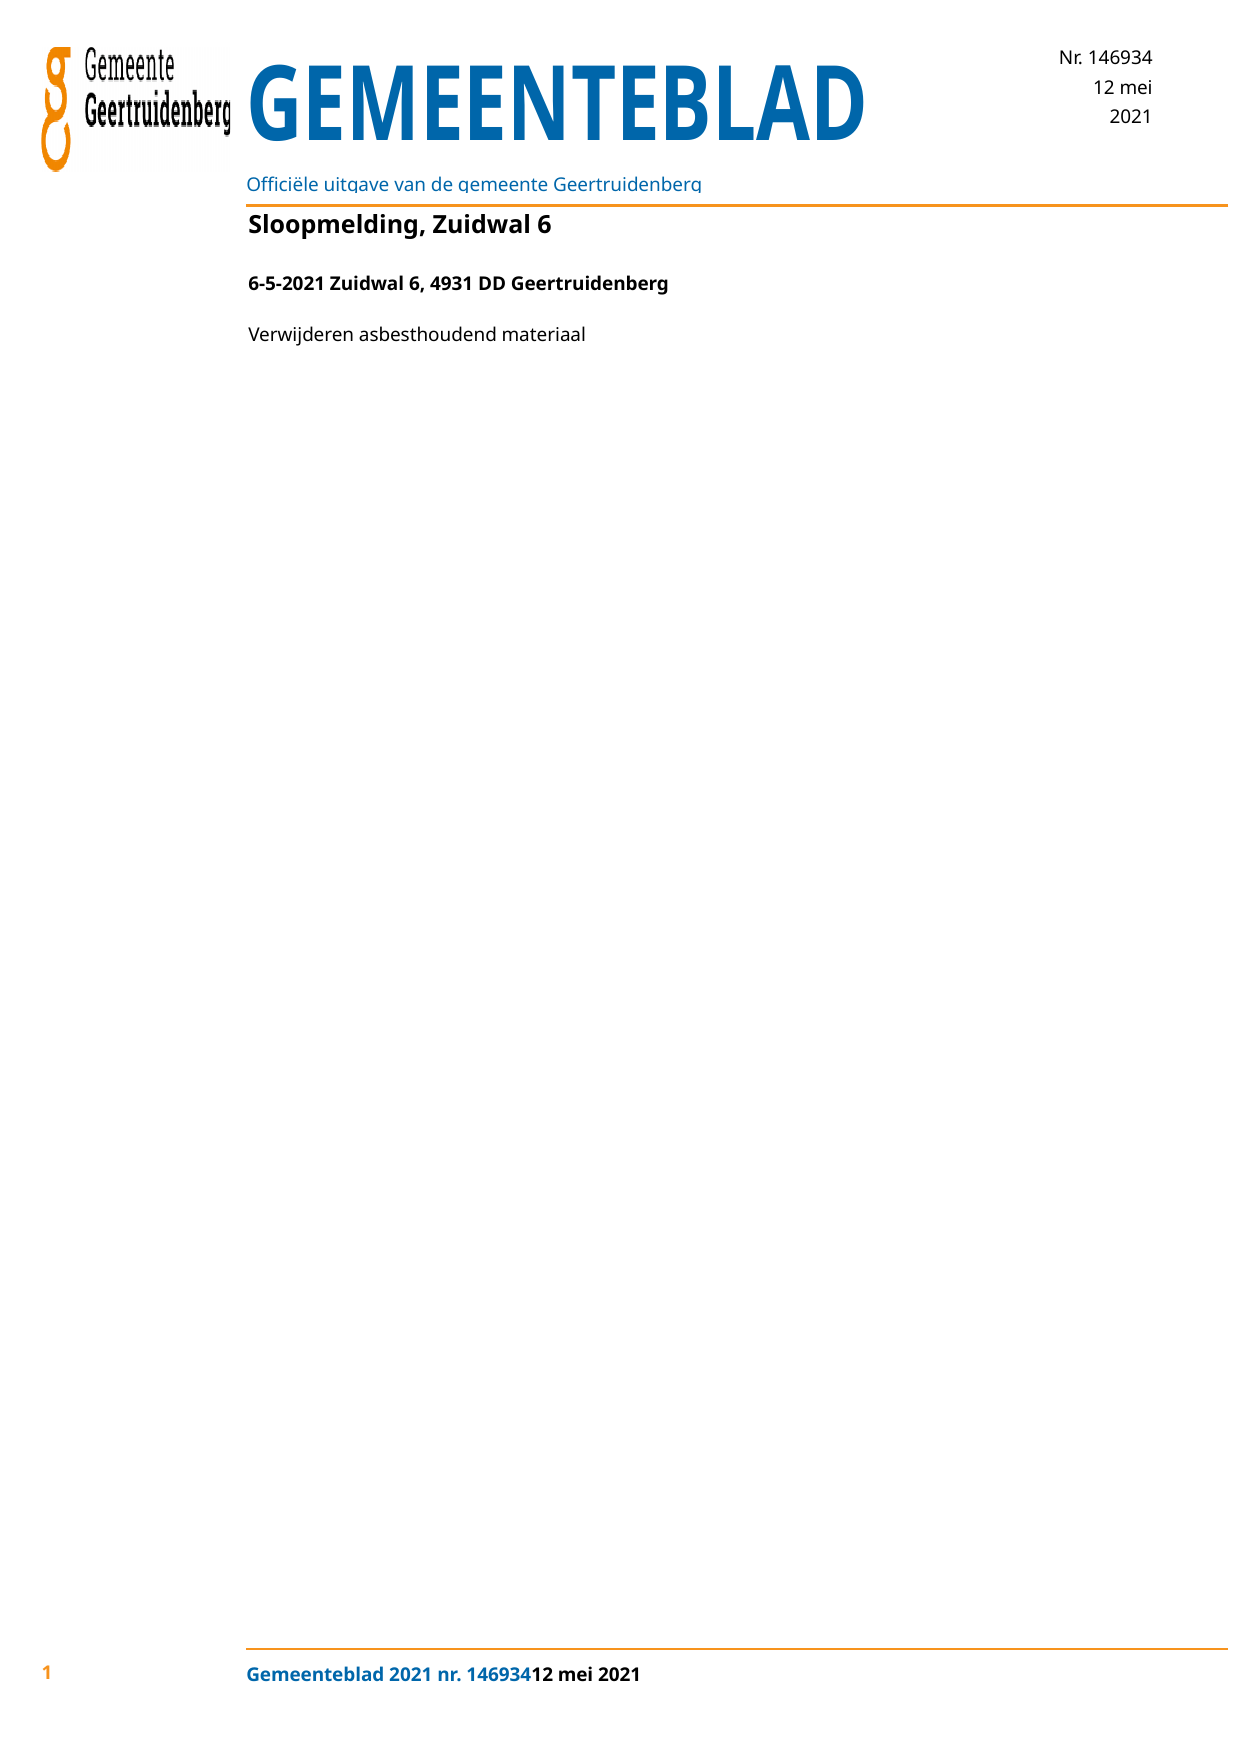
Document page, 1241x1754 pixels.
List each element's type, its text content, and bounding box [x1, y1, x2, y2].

text Sloopmelding, Zuidwal 6 [248, 207, 1152, 241]
text 6-5-2021 Zuidwal 6, 4931 DD Geertruidenberg [248, 270, 1152, 296]
text Verwijderen asbesthoudend materiaal [248, 321, 1152, 346]
picture [41, 47, 231, 172]
